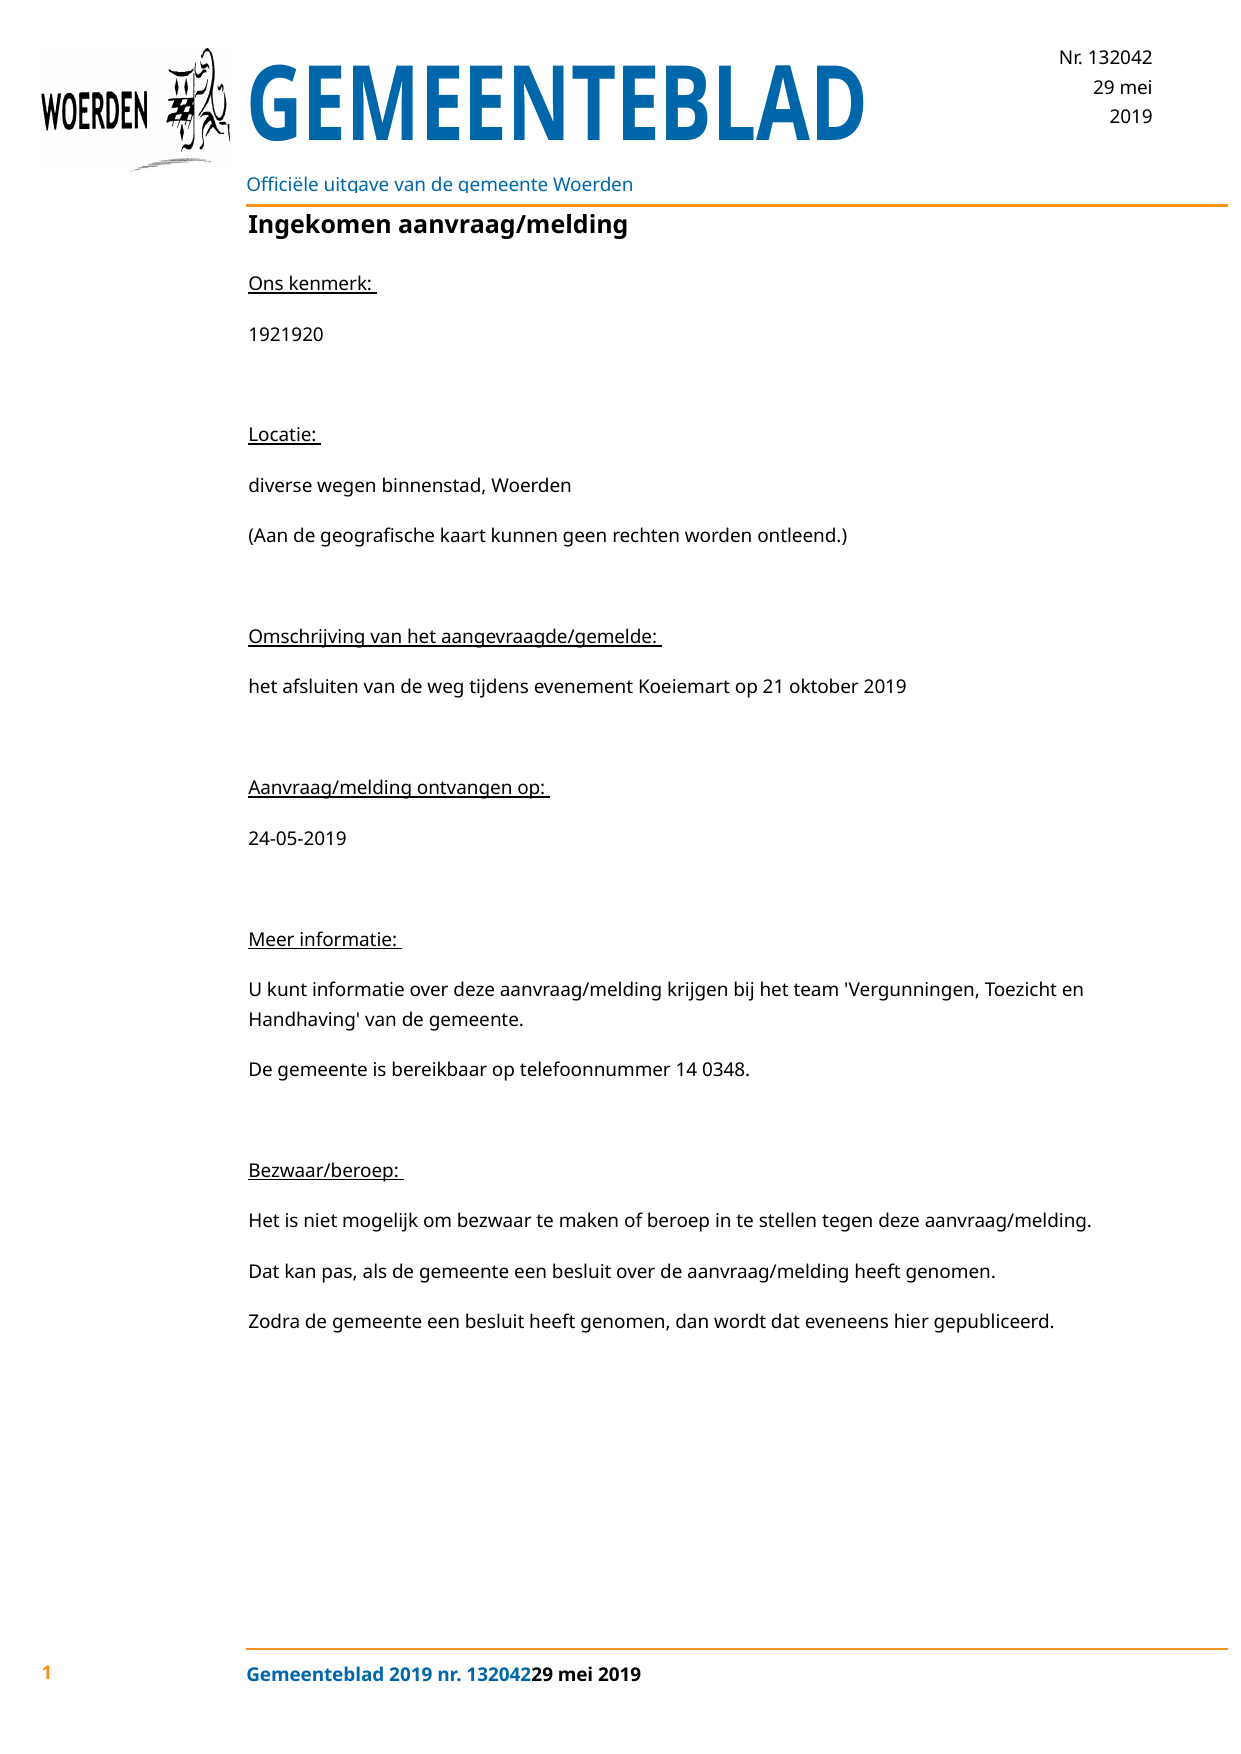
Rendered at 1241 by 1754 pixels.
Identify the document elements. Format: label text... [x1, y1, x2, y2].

text Dat kan pas, als de gemeente een besluit over de aanvraag/melding heeft genomen. [248, 1258, 1152, 1283]
text het afsluiten van de weg tijdens evenement Koeiemart op 21 oktober 2019 [248, 674, 1152, 699]
text (Aan de geografische kaart kunnen geen rechten worden ontleend.) [248, 522, 1152, 548]
text Aanvraag/melding ontvangen op: [248, 774, 1152, 800]
text Bezwaar/beroep: [248, 1157, 1152, 1183]
text Zodra de gemeente een besluit heeft genomen, dan wordt dat eveneens hier gepubliceerd. [248, 1308, 1152, 1334]
text De gemeente is bereikbaar op telefoonnummer 14 0348. [248, 1056, 1152, 1082]
text Meer informatie: [248, 926, 1152, 951]
text U kunt informatie over deze aanvraag/melding krijgen bij het team 'Vergunningen, Toezicht en Handhaving' van de gemeente. [248, 976, 1152, 1031]
picture [41, 47, 231, 172]
text diverse wegen binnenstad, Woerden [248, 472, 1152, 498]
text Ingekomen aanvraag/melding [248, 207, 1152, 241]
text Het is niet mogelijk om bezwaar te maken of beroep in te stellen tegen deze aanvraag/melding. [248, 1207, 1152, 1233]
text Omschrijving van het aangevraagde/gemelde: [248, 623, 1152, 649]
text 24-05-2019 [248, 825, 1152, 851]
text Locatie: [248, 422, 1152, 447]
text Ons kenmerk: [248, 270, 1152, 296]
text 1921920 [248, 321, 1152, 346]
